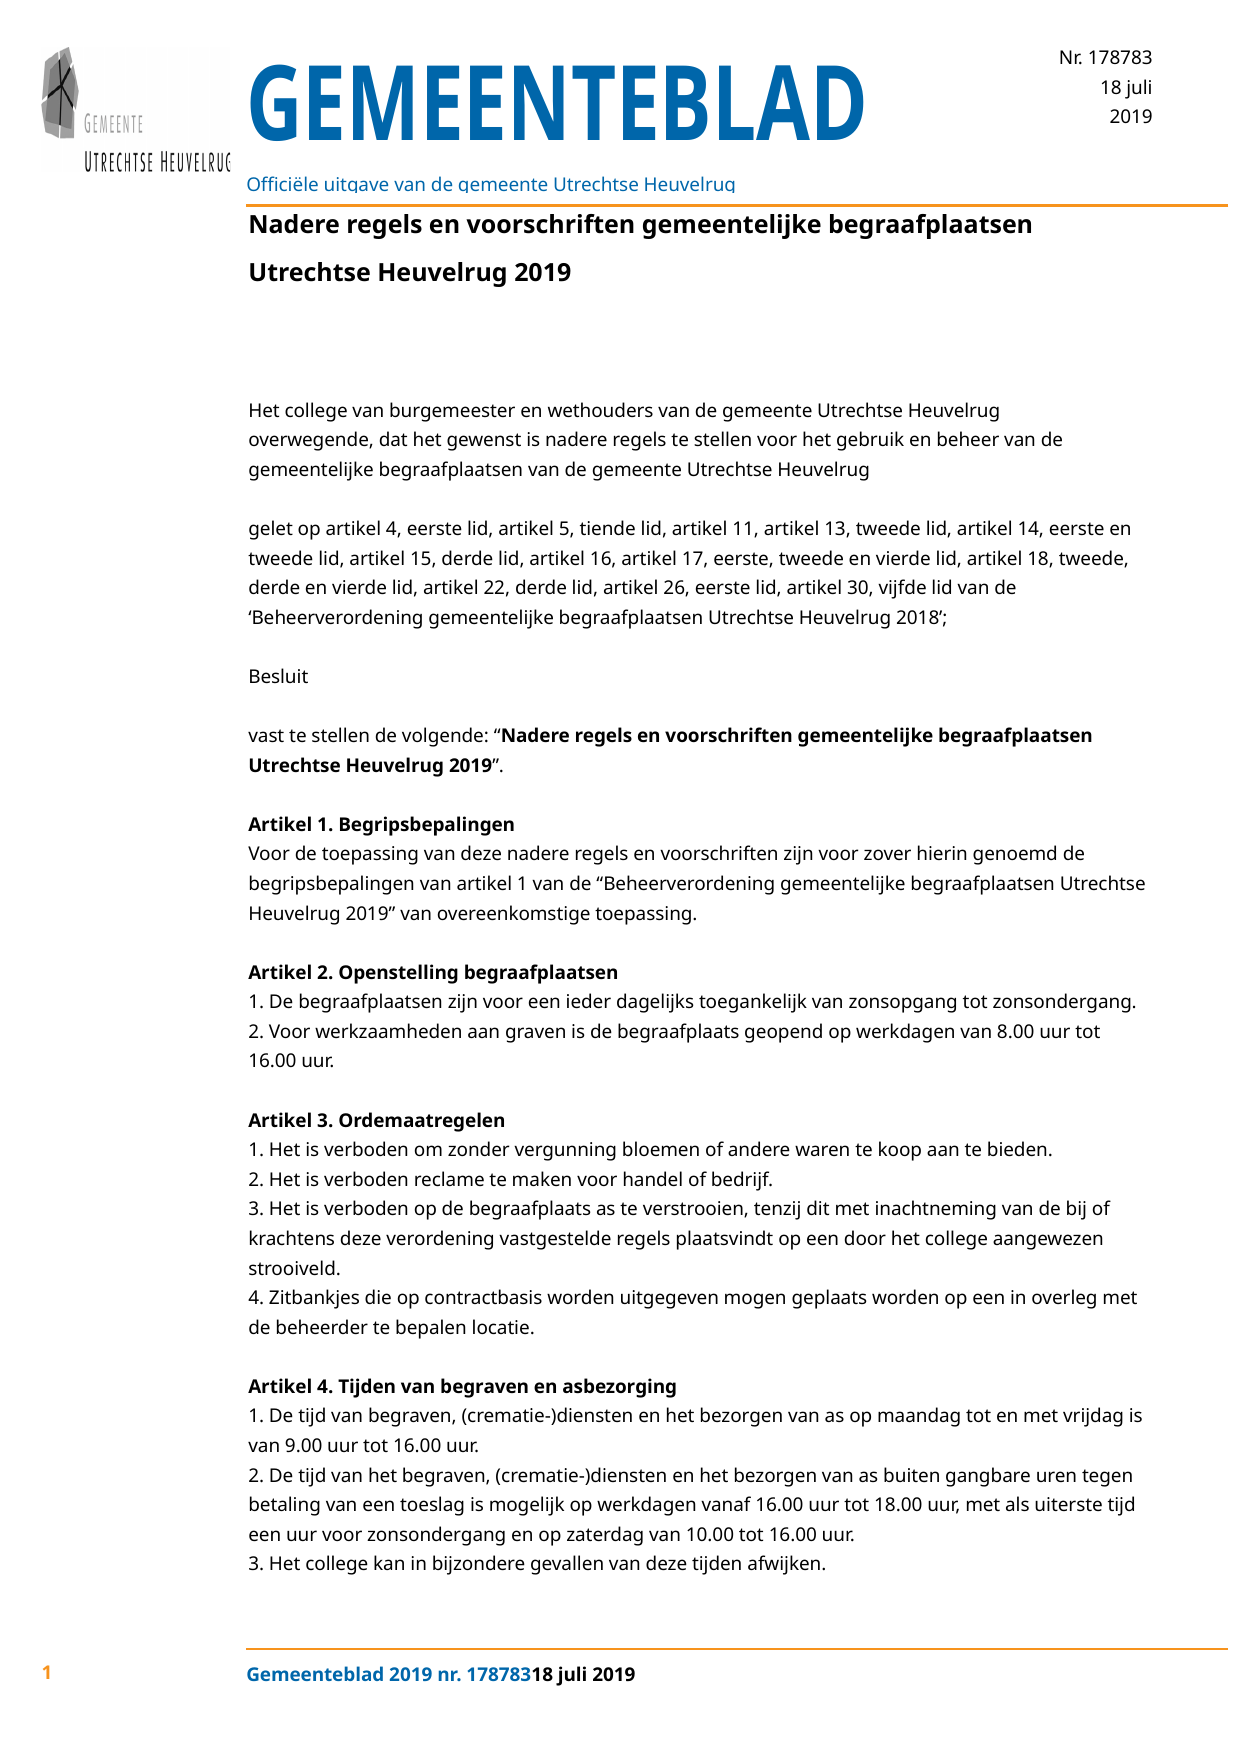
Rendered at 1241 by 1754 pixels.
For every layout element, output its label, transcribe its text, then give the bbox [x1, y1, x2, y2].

text overwegende, dat het gewenst is nadere regels te stellen voor het gebruik en beheer van de gemeentelijke begraafplaatsen van de gemeente Utrechtse Heuvelrug [248, 426, 1152, 482]
picture [41, 47, 231, 172]
text Artikel 3. Ordemaatregelen [248, 1107, 1152, 1132]
text 1. De begraafplaatsen zijn voor een ieder dagelijks toegankelijk van zonsopgang tot zonsondergang. [248, 988, 1152, 1014]
text 1. Het is verboden om zonder vergunning bloemen of andere waren te koop aan te bieden. [248, 1136, 1152, 1162]
text 1. De tijd van begraven, (crematie-)diensten en het bezorgen van as op maandag tot en met vrijdag is van 9.00 uur tot 16.00 uur. [248, 1403, 1152, 1458]
text 3. Het college kan in bijzondere gevallen van deze tijden afwijken. [248, 1551, 1152, 1576]
text 2. Het is verboden reclame te maken voor handel of bedrijf. [248, 1166, 1152, 1192]
text 4. Zitbankjes die op contractbasis worden uitgegeven mogen geplaats worden op een in overleg met de beheerder te bepalen locatie. [248, 1284, 1152, 1339]
text vast te stellen de volgende: “Nadere regels en voorschriften gemeentelijke begraafplaatsen Utrechtse Heuvelrug 2019”. [248, 722, 1152, 777]
text 2. Voor werkzaamheden aan graven is de begraafplaats geopend op werkdagen van 8.00 uur tot 16.00 uur. [248, 1018, 1152, 1073]
text Artikel 4. Tijden van begraven en asbezorging [248, 1373, 1152, 1399]
text Artikel 1. Begripsbepalingen [248, 811, 1152, 837]
text 3. Het is verboden op de begraafplaats as te verstrooien, tenzij dit met inachtneming van de bij of krachtens deze verordening vastgestelde regels plaatsvindt op een door het college aangewezen strooiveld. [248, 1196, 1152, 1280]
text Artikel 2. Openstelling begraafplaatsen [248, 959, 1152, 984]
text Voor de toepassing van deze nadere regels en voorschriften zijn voor zover hierin genoemd de begripsbepalingen van artikel 1 van de “Beheerverordening gemeentelijke begraafplaatsen Utrechtse Heuvelrug 2019” van overeenkomstige toepassing. [248, 841, 1152, 925]
text Besluit [248, 663, 1152, 689]
text 2. De tijd van het begraven, (crematie-)diensten en het bezorgen van as buiten gangbare uren tegen betaling van een toeslag is mogelijk op werkdagen vanaf 16.00 uur tot 18.00 uur, met als uiterste tijd een uur voor zonsondergang en op zaterdag van 10.00 tot 16.00 uur. [248, 1462, 1152, 1547]
text gelet op artikel 4, eerste lid, artikel 5, tiende lid, artikel 11, artikel 13, tweede lid, artikel 14, eerste en tweede lid, artikel 15, derde lid, artikel 16, artikel 17, eerste, tweede en vierde lid, artikel 18, tweede, derde en vierde lid, artikel 22, derde lid, artikel 26, eerste lid, artikel 30, vijfde lid van de ‘Beheerverordening gemeentelijke begraafplaatsen Utrechtse Heuvelrug 2018’; [248, 515, 1152, 629]
text Het college van burgemeester en wethouders van de gemeente Utrechtse Heuvelrug [248, 397, 1152, 422]
text Nadere regels en voorschriften gemeentelijke begraafplaatsen Utrechtse Heuvelrug 2019 [248, 207, 1152, 288]
